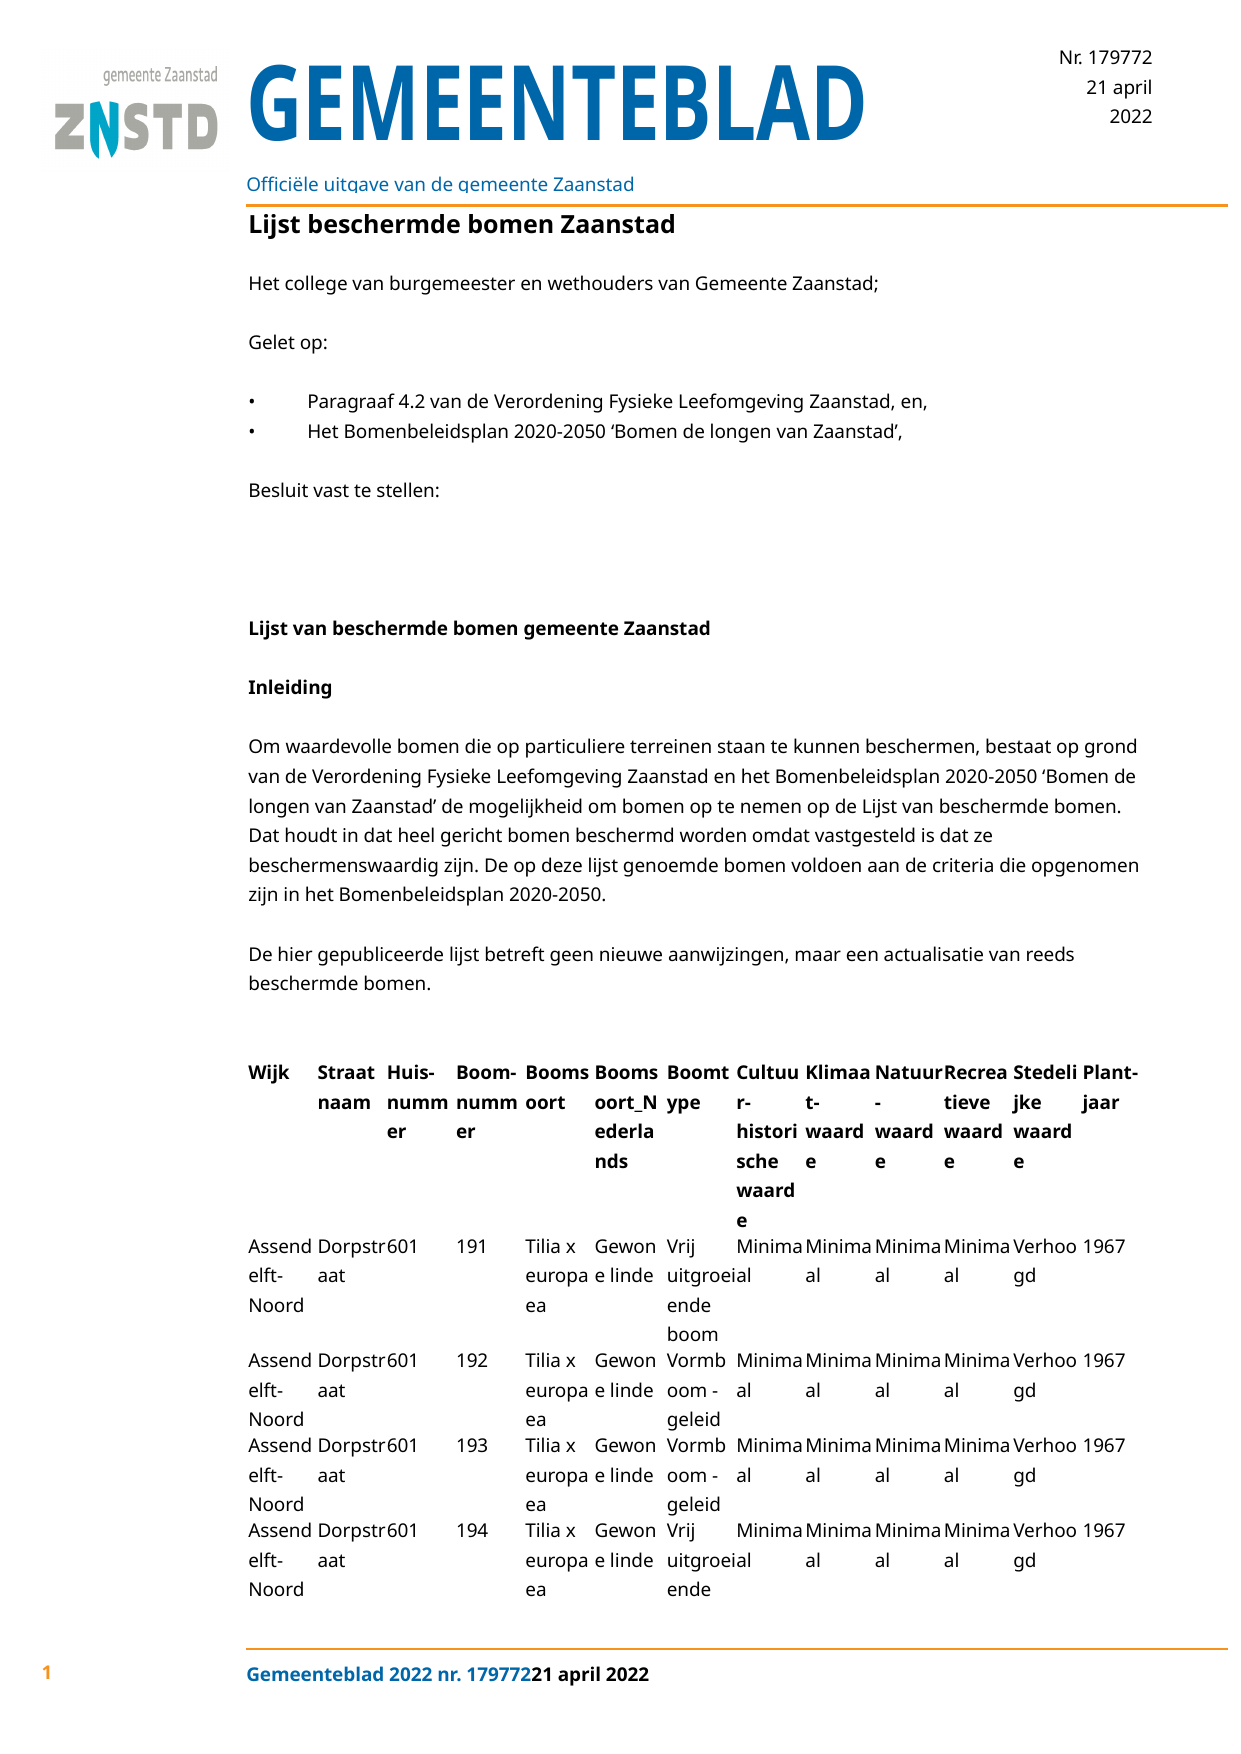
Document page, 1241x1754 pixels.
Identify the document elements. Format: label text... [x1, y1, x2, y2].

table_cell 601 [387, 1517, 456, 1602]
table_header Boomsoort [525, 1059, 594, 1233]
table_header Cultuur-historische waarde [736, 1059, 805, 1233]
table_cell 191 [456, 1233, 525, 1347]
table_cell 1967 [1082, 1348, 1152, 1432]
table_cell Assendelft-Noord [248, 1348, 317, 1432]
table_header Boomtype [667, 1059, 736, 1233]
table_cell Assendelft-Noord [248, 1233, 317, 1347]
table_cell Minimaal [736, 1348, 805, 1432]
table_cell Minimaal [944, 1233, 1013, 1347]
table_cell Vormboom - geleid [667, 1348, 736, 1432]
list Paragraaf 4.2 van de Verordening Fysieke Leefomgeving Zaanstad, en, [248, 389, 1152, 414]
table_cell Verhoogd [1013, 1233, 1082, 1347]
table_cell Minimaal [875, 1233, 944, 1347]
text Inleiding [248, 674, 1152, 700]
table_cell Gewone linde [594, 1432, 667, 1517]
table_cell Dorpstraat [317, 1432, 387, 1517]
table_cell Minimaal [944, 1348, 1013, 1432]
table_cell Tilia x europaea [525, 1233, 594, 1347]
table_cell Verhoogd [1013, 1432, 1082, 1517]
table_cell 601 [387, 1348, 456, 1432]
table_cell Gewone linde [594, 1348, 667, 1432]
table_cell Minimaal [736, 1432, 805, 1517]
table_cell Dorpstraat [317, 1517, 387, 1602]
table_cell Verhoogd [1013, 1517, 1082, 1602]
text Gelet op: [248, 329, 1152, 355]
table_cell 1967 [1082, 1517, 1152, 1602]
table_cell Vormboom - geleid [667, 1432, 736, 1517]
table_cell Minimaal [805, 1233, 874, 1347]
text De hier gepubliceerde lijst betreft geen nieuwe aanwijzingen, maar een actualisatie van reeds beschermde bomen. [248, 941, 1152, 996]
table_cell Minimaal [805, 1517, 874, 1602]
table_cell Minimaal [875, 1348, 944, 1432]
table_cell Minimaal [805, 1348, 874, 1432]
table_cell Dorpstraat [317, 1233, 387, 1347]
list Het Bomenbeleidsplan 2020-2050 ‘Bomen de longen van Zaanstad’, [248, 418, 1152, 444]
table_cell Assendelft-Noord [248, 1517, 317, 1602]
table_cell Minimaal [875, 1432, 944, 1517]
table_header Boom-nummer [456, 1059, 525, 1233]
table_cell 1967 [1082, 1432, 1152, 1517]
table_cell Verhoogd [1013, 1348, 1082, 1432]
text Lijst van beschermde bomen gemeente Zaanstad [248, 615, 1152, 641]
table_cell Tilia x europaea [525, 1348, 594, 1432]
table_cell Minimaal [736, 1517, 805, 1602]
table_cell Minimaal [944, 1432, 1013, 1517]
text Het college van burgemeester en wethouders van Gemeente Zaanstad; [248, 270, 1152, 296]
table_cell Minimaal [944, 1517, 1013, 1602]
table_cell 193 [456, 1432, 525, 1517]
text Besluit vast te stellen: [248, 477, 1152, 503]
table_header Straatnaam [317, 1059, 387, 1233]
table_header Wijk [248, 1059, 317, 1233]
table_cell Tilia x europaea [525, 1517, 594, 1602]
table_header Boomsoort_Nederlands [594, 1059, 667, 1233]
table_cell Vrij uitgroeiende boom [667, 1233, 736, 1347]
table_cell Assendelft-Noord [248, 1432, 317, 1517]
table_header Stedelijke waarde [1013, 1059, 1082, 1233]
table_cell Gewone linde [594, 1517, 667, 1602]
table_cell Tilia x europaea [525, 1432, 594, 1517]
table_cell Gewone linde [594, 1233, 667, 1347]
text Lijst beschermde bomen Zaanstad [248, 207, 1152, 241]
table_cell Minimaal [875, 1517, 944, 1602]
table_cell Minimaal [736, 1233, 805, 1347]
table_header Klimaat-waarde [805, 1059, 874, 1233]
table_cell 192 [456, 1348, 525, 1432]
table_cell 601 [387, 1233, 456, 1347]
table_cell Dorpstraat [317, 1348, 387, 1432]
table_cell Vrij uitgroeiende [667, 1517, 736, 1602]
table_cell 194 [456, 1517, 525, 1602]
table_header Huis-nummer [387, 1059, 456, 1233]
table_header Recreatieve waarde [944, 1059, 1013, 1233]
text Om waardevolle bomen die op particuliere terreinen staan te kunnen beschermen, bestaat op grond van de Verordening Fysieke Leefomgeving Zaanstad en het Bomenbeleidsplan 2020-2050 ‘Bomen de longen van Zaanstad’ de mogelijkheid om bomen op te nemen op de Lijst van beschermde bomen. Dat houdt in dat heel gericht bomen beschermd worden omdat vastgesteld is dat ze beschermenswaardig zijn. De op deze lijst genoemde bomen voldoen aan de criteria die opgenomen zijn in het Bomenbeleidsplan 2020-2050. [248, 734, 1152, 907]
table_cell 601 [387, 1432, 456, 1517]
table_cell 1967 [1082, 1233, 1152, 1347]
table_header Plant-jaar [1082, 1059, 1152, 1233]
picture [41, 47, 231, 172]
table_header Natuur-waarde [875, 1059, 944, 1233]
table_cell Minimaal [805, 1432, 874, 1517]
